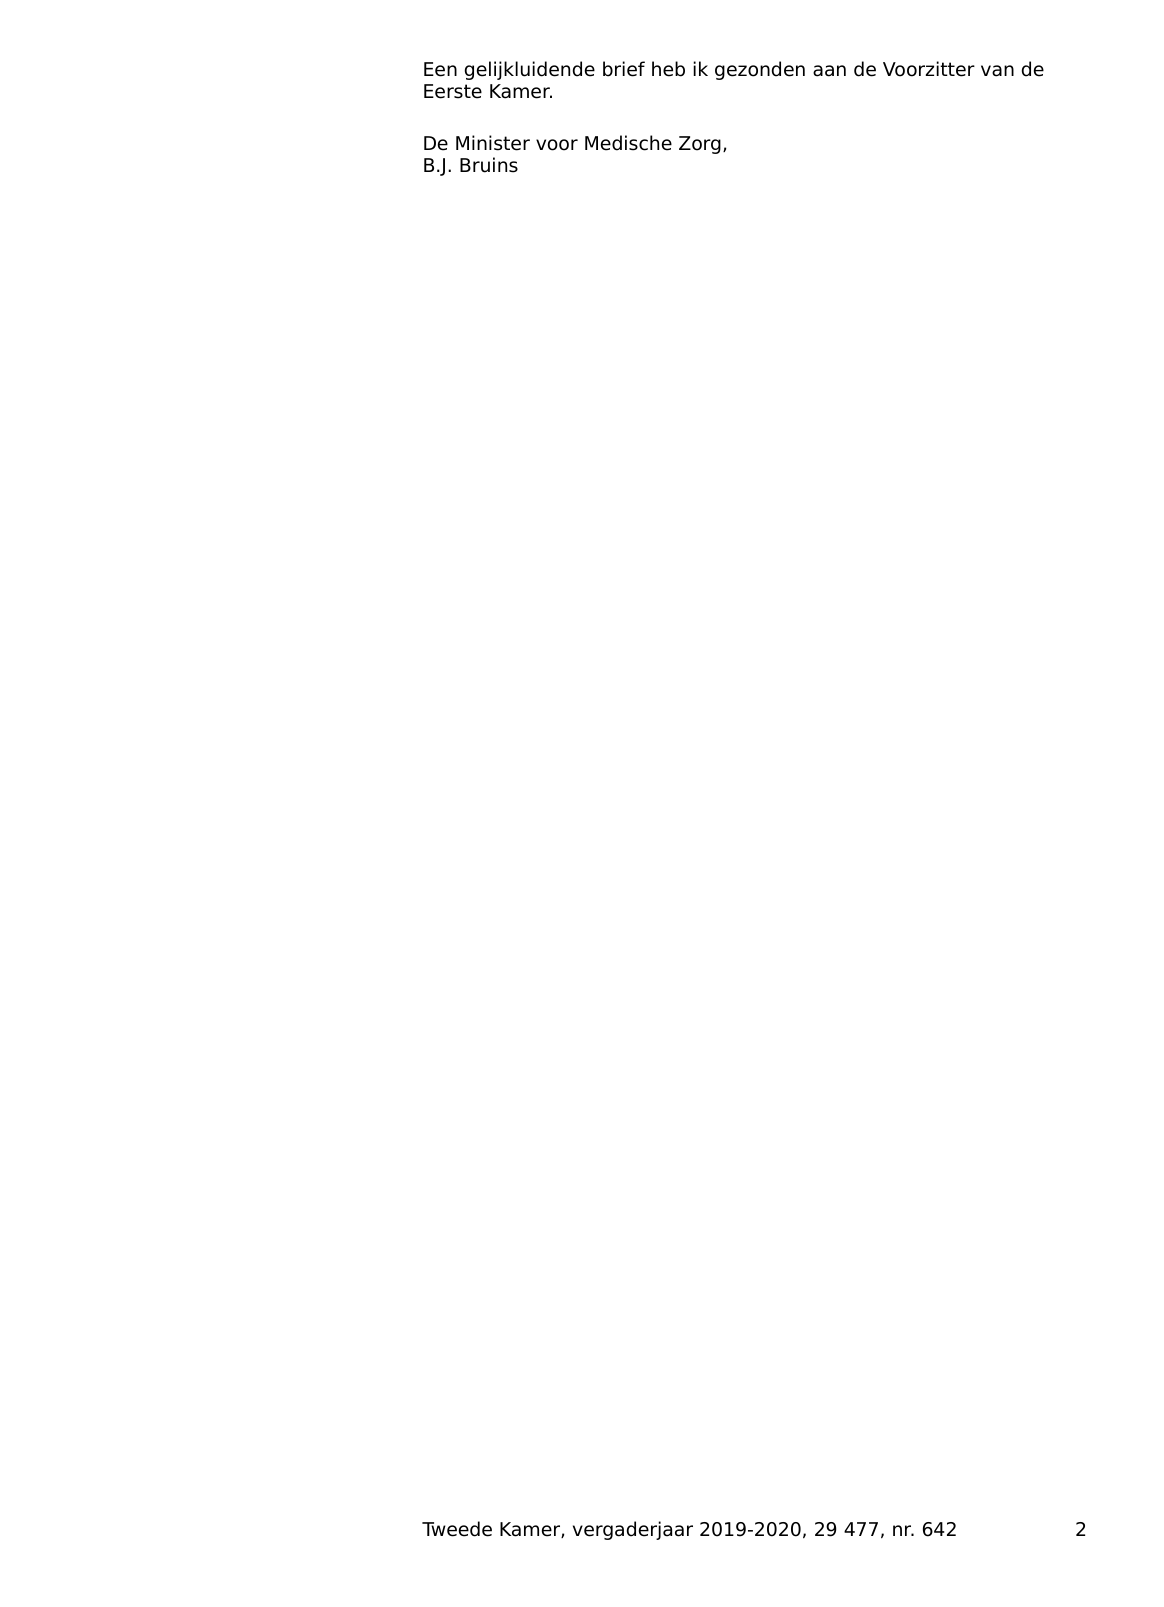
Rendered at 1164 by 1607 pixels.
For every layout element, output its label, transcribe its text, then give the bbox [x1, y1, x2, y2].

text Een gelijkluidende brief heb ik gezonden aan de Voorzitter van de Eerste Kamer. [422, 59, 1087, 103]
text De Minister voor Medische Zorg, B.J. Bruins [422, 133, 1087, 177]
